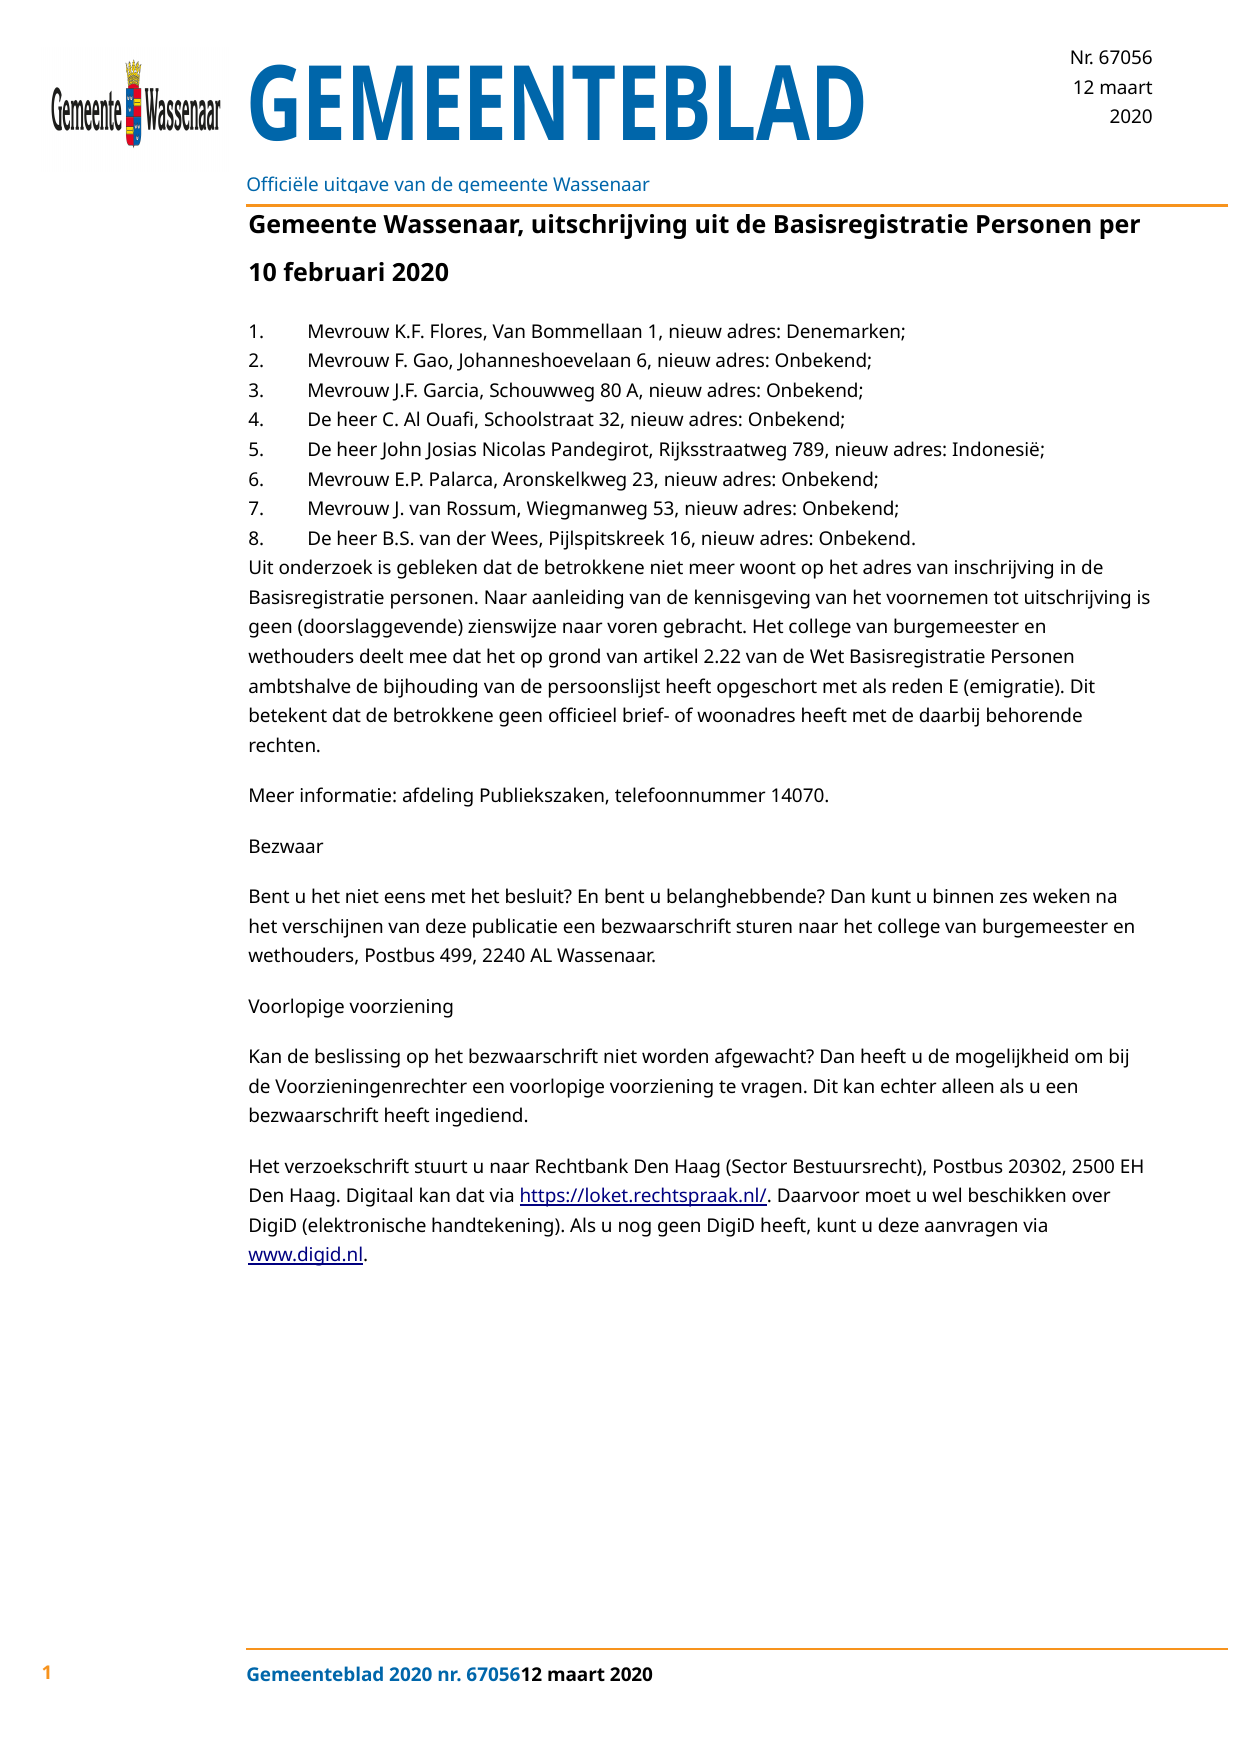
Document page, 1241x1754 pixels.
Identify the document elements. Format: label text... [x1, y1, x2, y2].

list De heer C. Al Ouafi, Schoolstraat 32, nieuw adres: Onbekend; [248, 407, 1152, 432]
picture [41, 47, 231, 172]
list De heer B.S. van der Wees, Pijlspitskreek 16, nieuw adres: Onbekend. [248, 525, 1152, 551]
text Bezwaar [248, 833, 1152, 859]
text Kan de beslissing op het bezwaarschrift niet worden afgewacht? Dan heeft u de mogelijkheid om bij de Voorzieningenrechter een voorlopige voorziening te vragen. Dit kan echter alleen als u een bezwaarschrift heeft ingediend. [248, 1043, 1152, 1128]
text Uit onderzoek is gebleken dat de betrokkene niet meer woont op het adres van inschrijving in de Basisregistratie personen. Naar aanleiding van de kennisgeving van het voornemen tot uitschrijving is geen (doorslaggevende) zienswijze naar voren gebracht. Het college van burgemeester en wethouders deelt mee dat het op grond van artikel 2.22 van de Wet Basisregistratie Personen ambtshalve de bijhouding van de persoonslijst heeft opgeschort met als reden E (emigratie). Dit betekent dat de betrokkene geen officieel brief- of woonadres heeft met de daarbij behorende rechten. [248, 554, 1152, 758]
list De heer John Josias Nicolas Pandegirot, Rijksstraatweg 789, nieuw adres: Indonesië; [248, 436, 1152, 462]
list Mevrouw J. van Rossum, Wiegmanweg 53, nieuw adres: Onbekend; [248, 495, 1152, 521]
list Mevrouw F. Gao, Johanneshoevelaan 6, nieuw adres: Onbekend; [248, 347, 1152, 373]
text Bent u het niet eens met het besluit? En bent u belanghebbende? Dan kunt u binnen zes weken na het verschijnen van deze publicatie een bezwaarschrift sturen naar het college van burgemeester en wethouders, Postbus 499, 2240 AL Wassenaar. [248, 883, 1152, 968]
text Gemeente Wassenaar, uitschrijving uit de Basisregistratie Personen per 10 februari 2020 [248, 207, 1152, 288]
text Meer informatie: afdeling Publiekszaken, telefoonnummer 14070. [248, 782, 1152, 808]
list Mevrouw J.F. Garcia, Schouwweg 80 A, nieuw adres: Onbekend; [248, 377, 1152, 403]
text Het verzoekschrift stuurt u naar Rechtbank Den Haag (Sector Bestuursrecht), Postbus 20302, 2500 EH Den Haag. Digitaal kan dat via https://loket.rechtspraak.nl/. Daarvoor moet u wel beschikken over DigiD (elektronische handtekening). Als u nog geen DigiD heeft, kunt u deze aanvragen via www.digid.nl. [248, 1153, 1152, 1267]
list Mevrouw K.F. Flores, Van Bommellaan 1, nieuw adres: Denemarken; [248, 318, 1152, 344]
list Mevrouw E.P. Palarca, Aronskelkweg 23, nieuw adres: Onbekend; [248, 466, 1152, 492]
text Voorlopige voorziening [248, 993, 1152, 1019]
